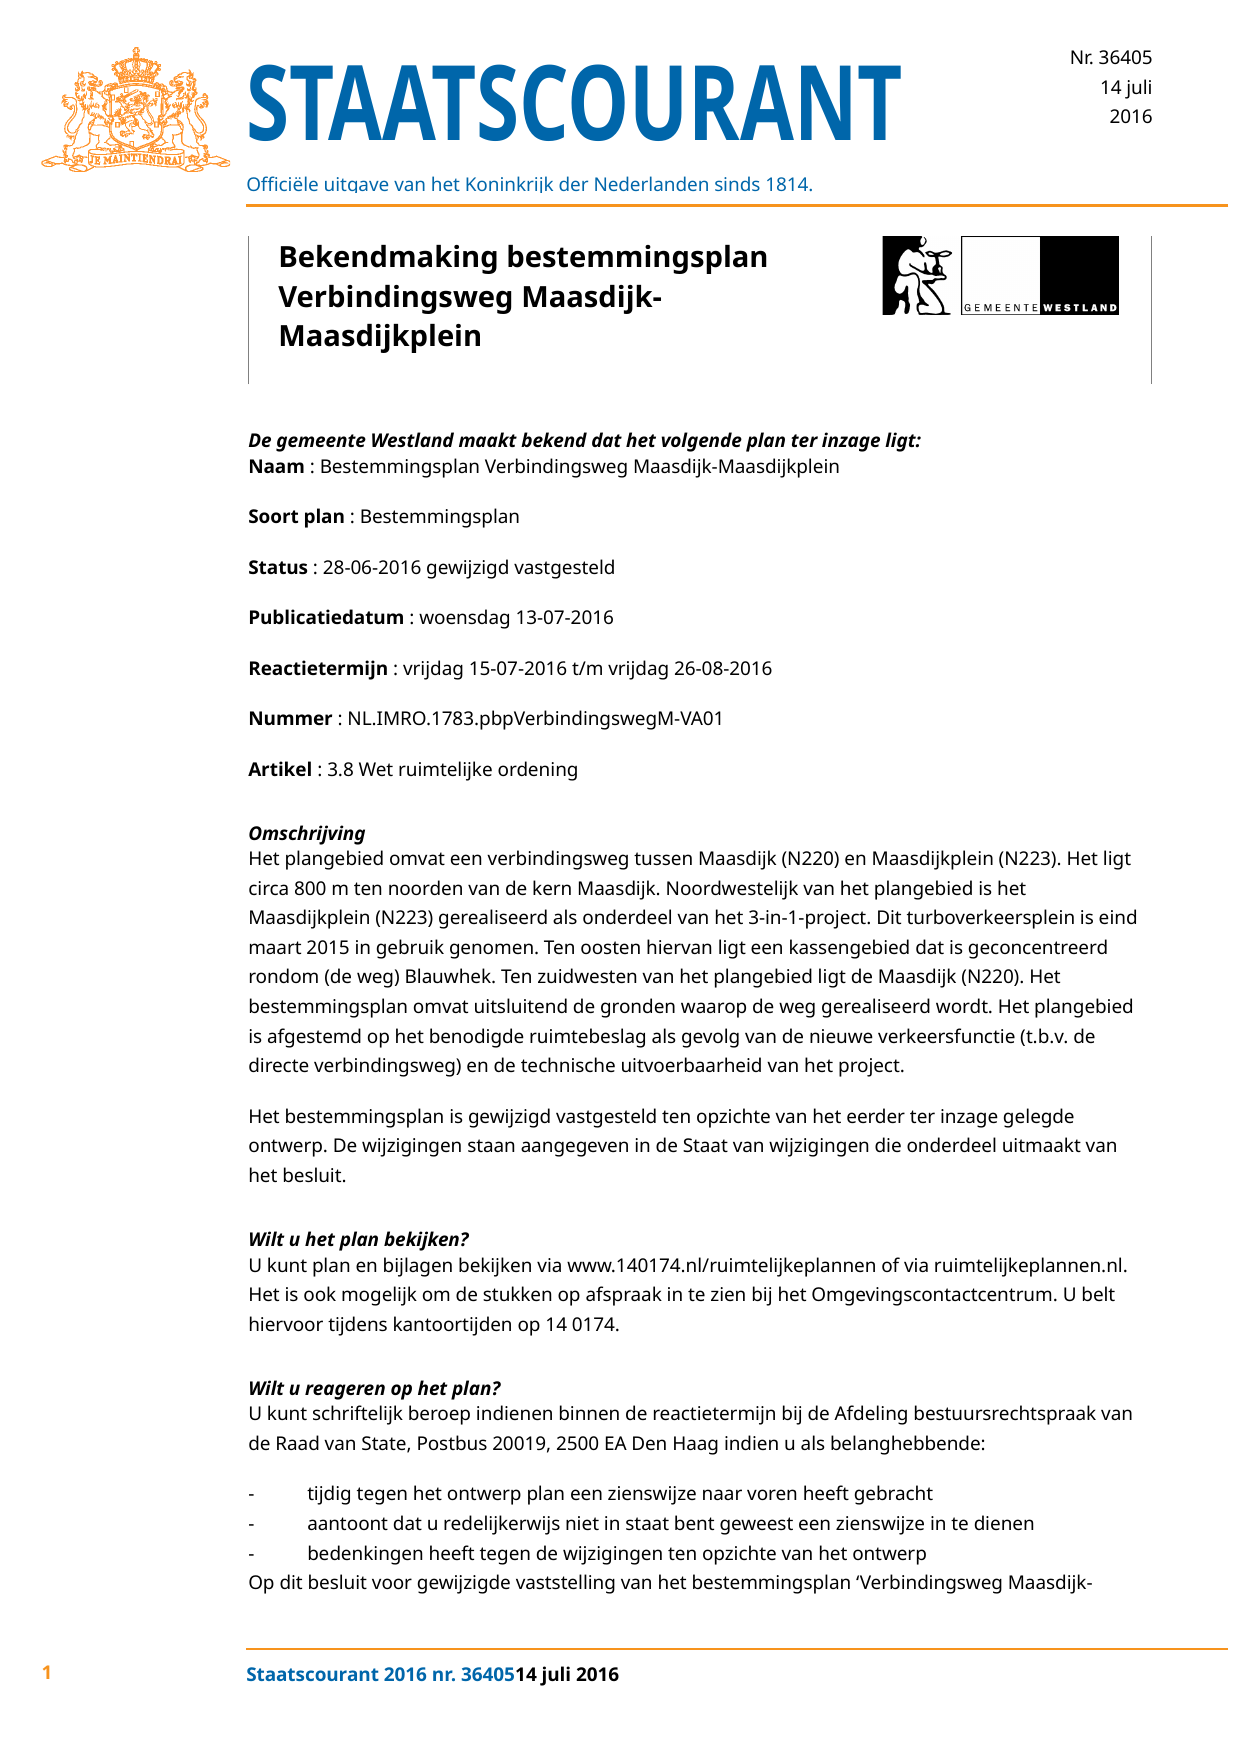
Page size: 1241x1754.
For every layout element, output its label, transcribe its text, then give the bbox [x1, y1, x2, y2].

picture [882, 236, 1119, 315]
table_header [850, 236, 1151, 384]
text Publicatiedatum : woensdag 13-07-2016 [248, 604, 1152, 630]
text Omschrijving [248, 820, 1152, 845]
table_header Bekendmaking bestemmingsplan Verbindingsweg Maasdijk-Maasdijkplein [249, 236, 850, 384]
text U kunt plan en bijlagen bekijken via www.140174.nl/ruimtelijkeplannen of via ruimtelijkeplannen.nl. Het is ook mogelijk om de stukken op afspraak in te zien bij het Omgevingscontactcentrum. U belt hiervoor tijdens kantoortijden op 14 0174. [248, 1252, 1152, 1337]
text Naam : Bestemmingsplan Verbindingsweg Maasdijk-Maasdijkplein [248, 453, 1152, 479]
text Wilt u het plan bekijken? [248, 1226, 1152, 1252]
text Reactietermijn : vrijdag 15-07-2016 t/m vrijdag 26-08-2016 [248, 655, 1152, 681]
text Het plangebied omvat een verbindingsweg tussen Maasdijk (N220) en Maasdijkplein (N223). Het ligt circa 800 m ten noorden van de kern Maasdijk. Noordwestelijk van het plangebied is het Maasdijkplein (N223) gerealiseerd als onderdeel van het 3‐in‐1‐project. Dit turboverkeersplein is eind maart 2015 in gebruik genomen. Ten oosten hiervan ligt een kassengebied dat is geconcentreerd rondom (de weg) Blauwhek. Ten zuidwesten van het plangebied ligt de Maasdijk (N220). Het bestemmingsplan omvat uitsluitend de gronden waarop de weg gerealiseerd wordt. Het plangebied is afgestemd op het benodigde ruimtebeslag als gevolg van de nieuwe verkeersfunctie (t.b.v. de directe verbindingsweg) en de technische uitvoerbaarheid van het project. [248, 845, 1152, 1078]
text Nummer : NL.IMRO.1783.pbpVerbindingswegM-VA01 [248, 705, 1152, 731]
text Wilt u reageren op het plan? [248, 1375, 1152, 1401]
text Het bestemmingsplan is gewijzigd vastgesteld ten opzichte van het eerder ter inzage gelegde ontwerp. De wijzigingen staan aangegeven in de Staat van wijzigingen die onderdeel uitmaakt van het besluit. [248, 1103, 1152, 1188]
text U kunt schriftelijk beroep indienen binnen de reactietermijn bij de Afdeling bestuursrechtspraak van de Raad van State, Postbus 20019, 2500 EA Den Haag indien u als belanghebbende: [248, 1401, 1152, 1456]
text Artikel : 3.8 Wet ruimtelijke ordening [248, 756, 1152, 781]
list aantoont dat u redelijkerwijs niet in staat bent geweest een zienswijze in te dienen [248, 1510, 1152, 1536]
list tijdig tegen het ontwerp plan een zienswijze naar voren heeft gebracht [248, 1481, 1152, 1506]
text De gemeente Westland maakt bekend dat het volgende plan ter inzage ligt: [248, 427, 1152, 453]
text Op dit besluit voor gewijzigde vaststelling van het bestemmingsplan ‘Verbindingsweg Maasdijk- [248, 1569, 1152, 1595]
picture [41, 47, 231, 172]
text Soort plan : Bestemmingsplan [248, 504, 1152, 529]
list bedenkingen heeft tegen de wijzigingen ten opzichte van het ontwerp [248, 1540, 1152, 1566]
text Status : 28-06-2016 gewijzigd vastgesteld [248, 554, 1152, 580]
